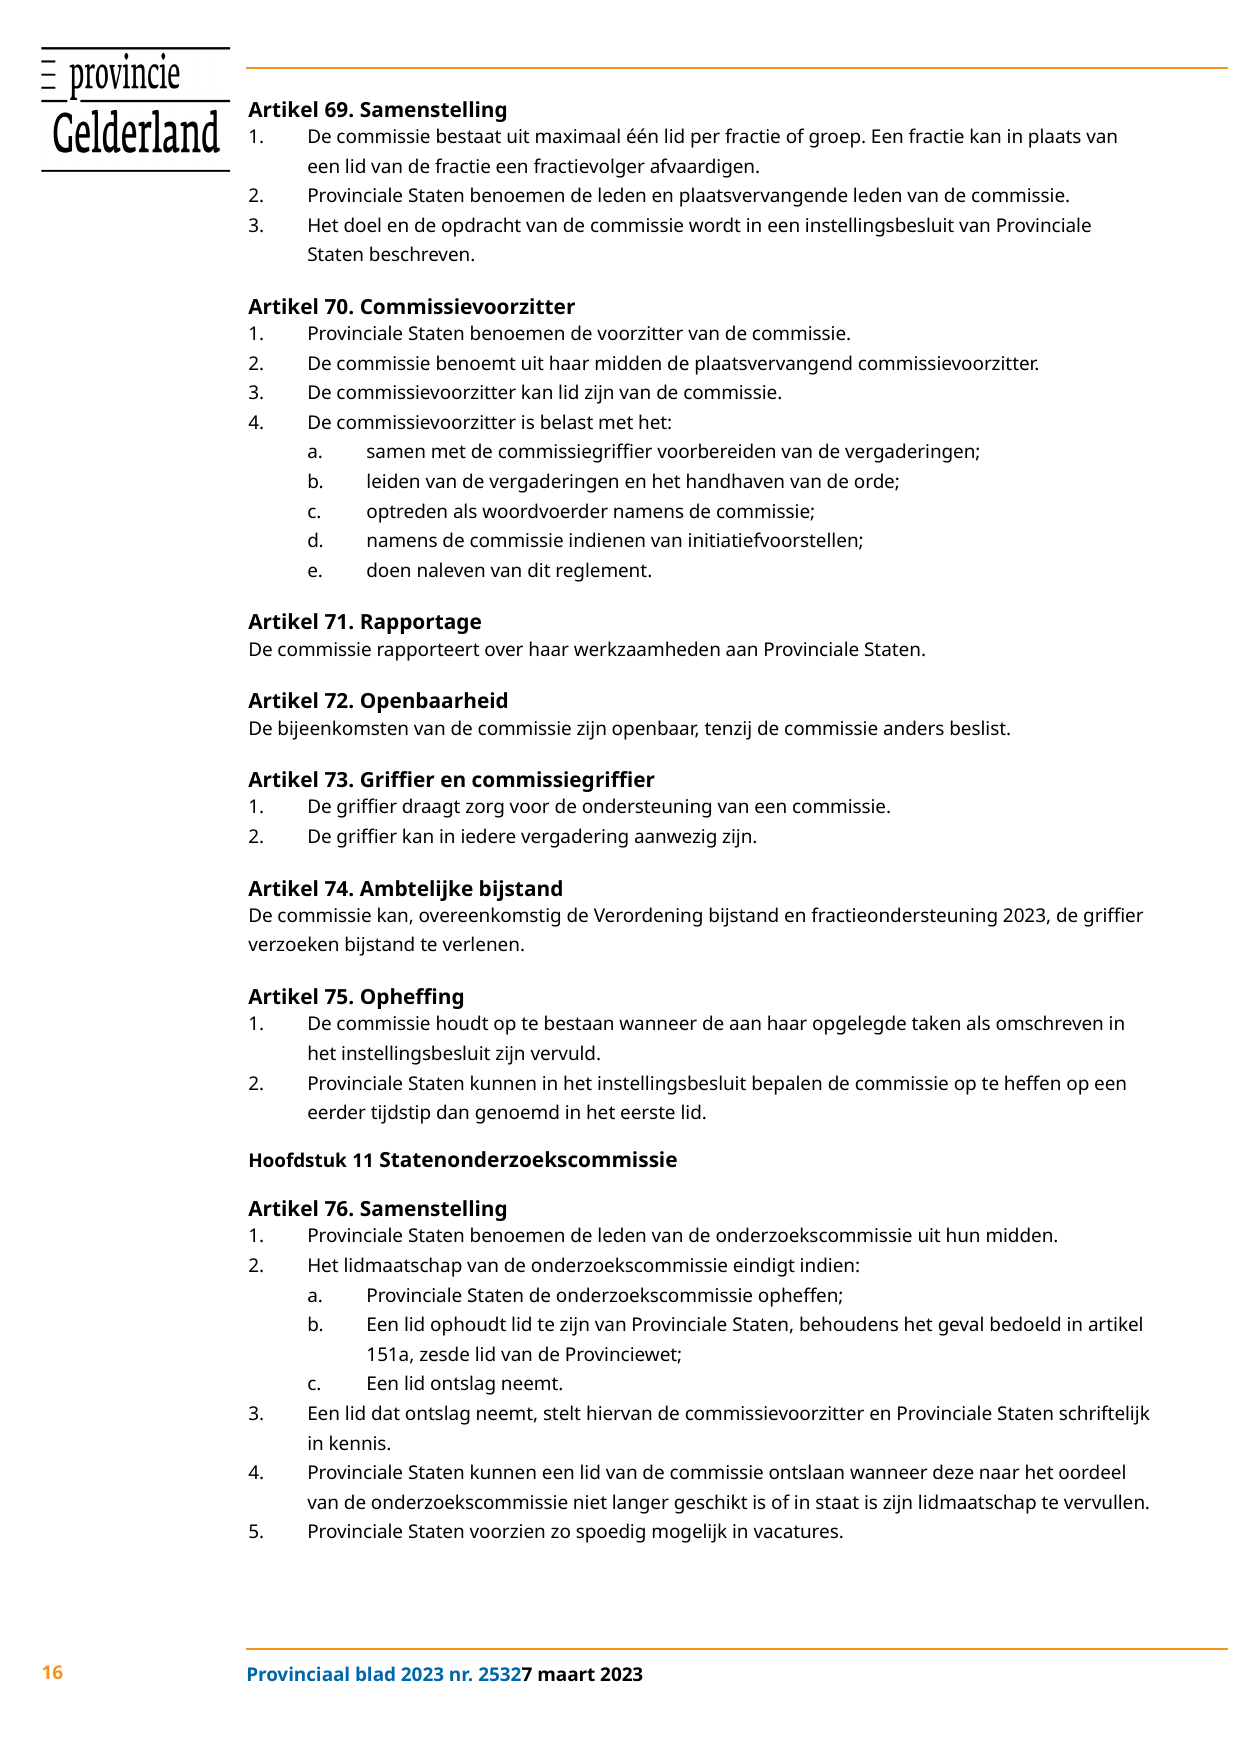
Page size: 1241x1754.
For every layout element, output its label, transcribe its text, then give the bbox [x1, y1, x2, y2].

list De commissie benoemt uit haar midden de plaatsvervangend commissievoorzitter. [248, 350, 1152, 376]
text Artikel 71. Rapportage [248, 607, 1152, 636]
list Het lidmaatschap van de onderzoekscommissie eindigt indien: [248, 1252, 1152, 1278]
text Artikel 69. Samenstelling [248, 95, 1152, 123]
list Een lid ophoudt lid te zijn van Provinciale Staten, behoudens het geval bedoeld in artikel 151a, zesde lid van de Provinciewet; [307, 1311, 1152, 1367]
text De bijeenkomsten van de commissie zijn openbaar, tenzij de commissie anders beslist. [248, 715, 1152, 741]
list Provinciale Staten kunnen in het instellingsbesluit bepalen de commissie op te heffen op een eerder tijdstip dan genoemd in het eerste lid. [248, 1070, 1152, 1125]
list De griffier draagt zorg voor de ondersteuning van een commissie. [248, 794, 1152, 819]
list leiden van de vergaderingen en het handhaven van de orde; [307, 468, 1152, 494]
list Provinciale Staten kunnen een lid van de commissie ontslaan wanneer deze naar het oordeel van de onderzoekscommissie niet langer geschikt is of in staat is zijn lidmaatschap te vervullen. [248, 1459, 1152, 1514]
list De griffier kan in iedere vergadering aanwezig zijn. [248, 823, 1152, 849]
list De commissie houdt op te bestaan wanneer de aan haar opgelegde taken als omschreven in het instellingsbesluit zijn vervuld. [248, 1011, 1152, 1066]
list doen naleven van dit reglement. [307, 557, 1152, 583]
list Een lid ontslag neemt. [307, 1371, 1152, 1396]
text De commissie kan, overeenkomstig de Verordening bijstand en fractieondersteuning 2023, de griffier verzoeken bijstand te verlenen. [248, 902, 1152, 957]
list Een lid dat ontslag neemt, stelt hiervan de commissievoorzitter en Provinciale Staten schriftelijk in kennis. [248, 1400, 1152, 1455]
picture [41, 47, 231, 172]
text Artikel 75. Opheffing [248, 982, 1152, 1011]
text Artikel 76. Samenstelling [248, 1194, 1152, 1223]
text Artikel 74. Ambtelijke bijstand [248, 874, 1152, 902]
list Provinciale Staten benoemen de leden van de onderzoekscommissie uit hun midden. [248, 1223, 1152, 1248]
text Hoofdstuk 11 Statenonderzoekscommissie [248, 1145, 1152, 1173]
list Het doel en de opdracht van de commissie wordt in een instellingsbesluit van Provinciale Staten beschreven. [248, 212, 1152, 267]
list Provinciale Staten benoemen de leden en plaatsvervangende leden van de commissie. [248, 182, 1152, 208]
list Provinciale Staten benoemen de voorzitter van de commissie. [248, 320, 1152, 346]
list namens de commissie indienen van initiatiefvoorstellen; [307, 527, 1152, 553]
list Provinciale Staten de onderzoekscommissie opheffen; [307, 1282, 1152, 1307]
list De commissievoorzitter is belast met het: [248, 409, 1152, 435]
text Artikel 70. Commissievoorzitter [248, 292, 1152, 320]
list optreden als woordvoerder namens de commissie; [307, 498, 1152, 524]
list De commissievoorzitter kan lid zijn van de commissie. [248, 379, 1152, 405]
text Artikel 73. Griffier en commissiegriffier [248, 765, 1152, 794]
list De commissie bestaat uit maximaal één lid per fractie of groep. Een fractie kan in plaats van een lid van de fractie een fractievolger afvaardigen. [248, 123, 1152, 178]
list samen met de commissiegriffier voorbereiden van de vergaderingen; [307, 439, 1152, 464]
text De commissie rapporteert over haar werkzaamheden aan Provinciale Staten. [248, 636, 1152, 662]
list Provinciale Staten voorzien zo spoedig mogelijk in vacatures. [248, 1518, 1152, 1544]
text Artikel 72. Openbaarheid [248, 686, 1152, 715]
